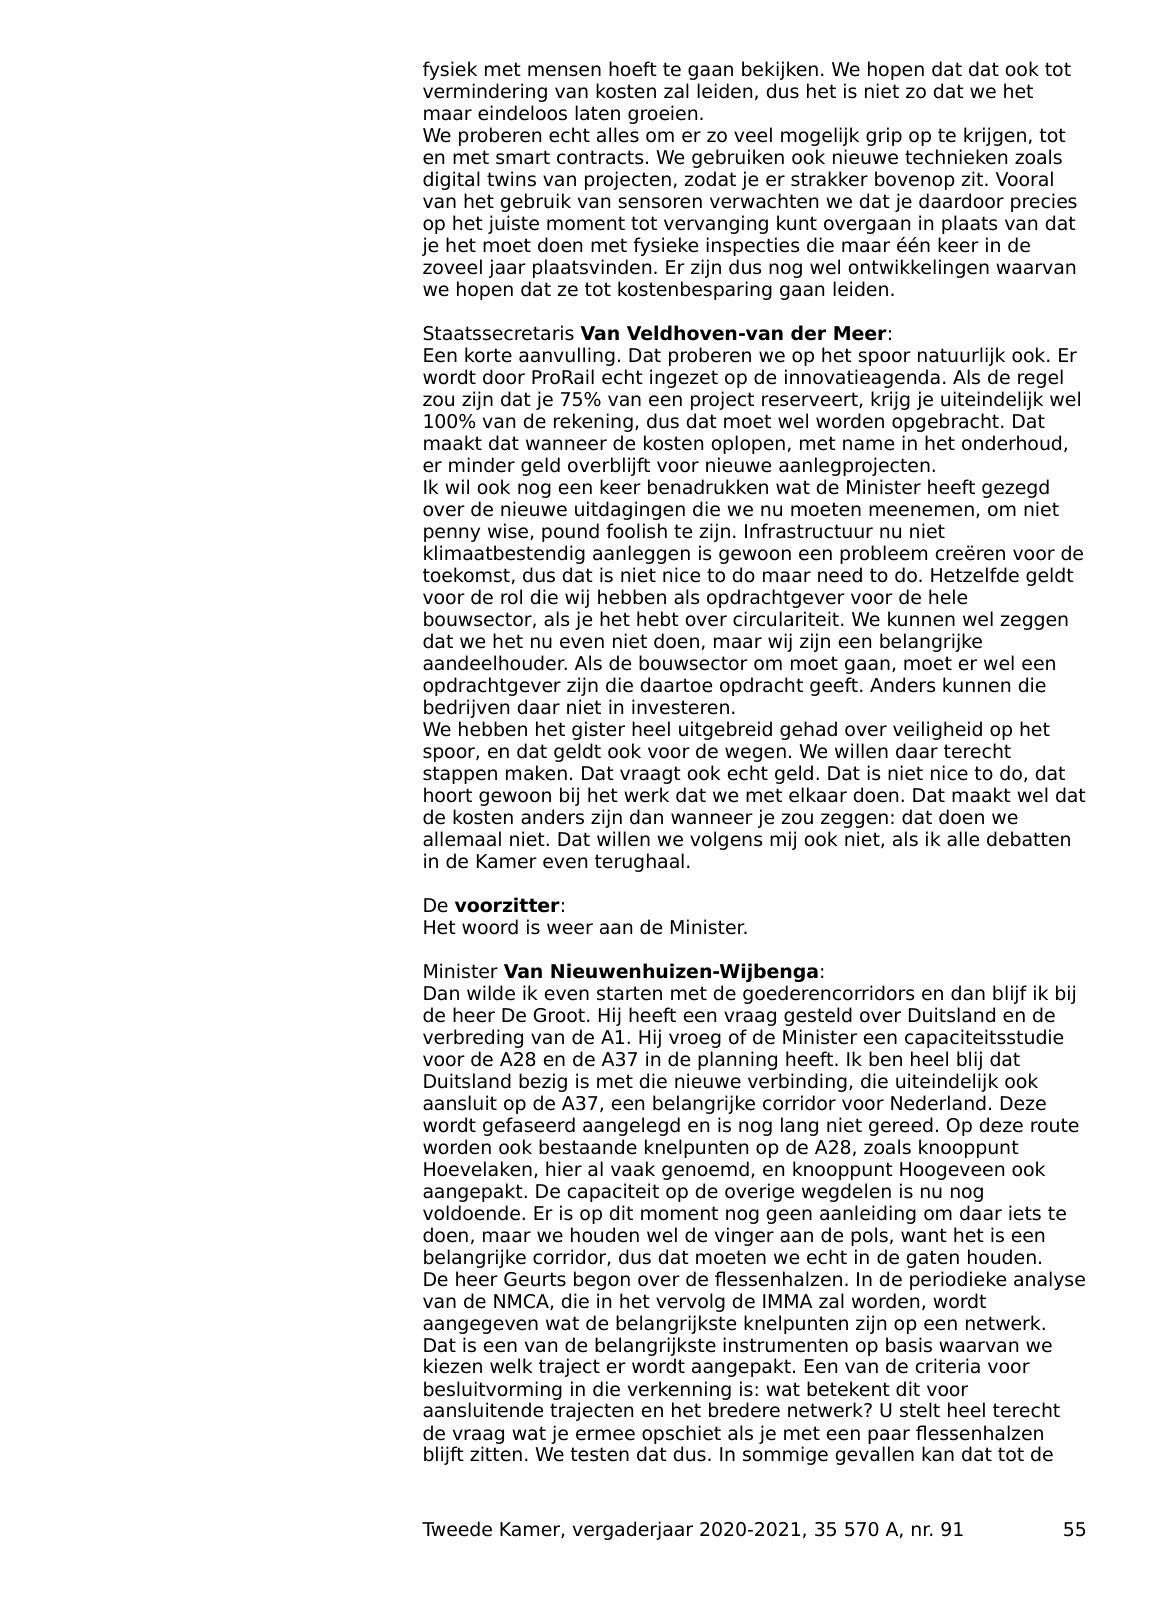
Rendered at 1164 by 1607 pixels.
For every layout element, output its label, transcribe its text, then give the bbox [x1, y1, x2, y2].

text Minister Van Nieuwenhuizen-Wijbenga: [422, 961, 1087, 983]
text fysiek met mensen hoeft te gaan bekijken. We hopen dat dat ook tot vermindering van kosten zal leiden, dus het is niet zo dat we het maar eindeloos laten groeien. [422, 59, 1087, 125]
text Dan wilde ik even starten met de goederencorridors en dan blijf ik bij de heer De Groot. Hij heeft een vraag gesteld over Duitsland en de verbreding van de A1. Hij vroeg of de Minister een capaciteitsstudie voor de A28 en de A37 in de planning heeft. Ik ben heel blij dat Duitsland bezig is met die nieuwe verbinding, die uiteindelijk ook aansluit op de A37, een belangrijke corridor voor Nederland. Deze wordt gefaseerd aangelegd en is nog lang niet gereed. Op deze route worden ook bestaande knelpunten op de A28, zoals knooppunt Hoevelaken, hier al vaak genoemd, en knooppunt Hoogeveen ook aangepakt. De capaciteit op de overige wegdelen is nu nog voldoende. Er is op dit moment nog geen aanleiding om daar iets te doen, maar we houden wel de vinger aan de pols, want het is een belangrijke corridor, dus dat moeten we echt in de gaten houden. [422, 983, 1087, 1268]
text De voorzitter: [422, 895, 1087, 917]
text Een korte aanvulling. Dat proberen we op het spoor natuurlijk ook. Er wordt door ProRail echt ingezet op de innovatieagenda. Als de regel zou zijn dat je 75% van een project reserveert, krijg je uiteindelijk wel 100% van de rekening, dus dat moet wel worden opgebracht. Dat maakt dat wanneer de kosten oplopen, met name in het onderhoud, er minder geld overblijft voor nieuwe aanlegprojecten. [422, 345, 1087, 477]
text Staatssecretaris Van Veldhoven-van der Meer: [422, 323, 1087, 345]
text De heer Geurts begon over de flessenhalzen. In de periodieke analyse van de NMCA, die in het vervolg de IMMA zal worden, wordt aangegeven wat de belangrijkste knelpunten zijn op een netwerk. Dat is een van de belangrijkste instrumenten op basis waarvan we kiezen welk traject er wordt aangepakt. Een van de criteria voor besluitvorming in die verkenning is: wat betekent dit voor aansluitende trajecten en het bredere netwerk? U stelt heel terecht de vraag wat je ermee opschiet als je met een paar flessenhalzen blijft zitten. We testen dat dus. In sommige gevallen kan dat tot de [422, 1268, 1087, 1466]
text Ik wil ook nog een keer benadrukken wat de Minister heeft gezegd over de nieuwe uitdagingen die we nu moeten meenemen, om niet penny wise, pound foolish te zijn. Infrastructuur nu niet klimaatbestendig aanleggen is gewoon een probleem creëren voor de toekomst, dus dat is niet nice to do maar need to do. Hetzelfde geldt voor de rol die wij hebben als opdrachtgever voor de hele bouwsector, als je het hebt over circulariteit. We kunnen wel zeggen dat we het nu even niet doen, maar wij zijn een belangrijke aandeelhouder. Als de bouwsector om moet gaan, moet er wel een opdrachtgever zijn die daartoe opdracht geeft. Anders kunnen die bedrijven daar niet in investeren. [422, 477, 1087, 719]
text We proberen echt alles om er zo veel mogelijk grip op te krijgen, tot en met smart contracts. We gebruiken ook nieuwe technieken zoals digital twins van projecten, zodat je er strakker bovenop zit. Vooral van het gebruik van sensoren verwachten we dat je daardoor precies op het juiste moment tot vervanging kunt overgaan in plaats van dat je het moet doen met fysieke inspecties die maar één keer in de zoveel jaar plaatsvinden. Er zijn dus nog wel ontwikkelingen waarvan we hopen dat ze tot kostenbesparing gaan leiden. [422, 125, 1087, 301]
text We hebben het gister heel uitgebreid gehad over veiligheid op het spoor, en dat geldt ook voor de wegen. We willen daar terecht stappen maken. Dat vraagt ook echt geld. Dat is niet nice to do, dat hoort gewoon bij het werk dat we met elkaar doen. Dat maakt wel dat de kosten anders zijn dan wanneer je zou zeggen: dat doen we allemaal niet. Dat willen we volgens mij ook niet, als ik alle debatten in de Kamer even terughaal. [422, 719, 1087, 872]
text Het woord is weer aan de Minister. [422, 917, 1087, 939]
